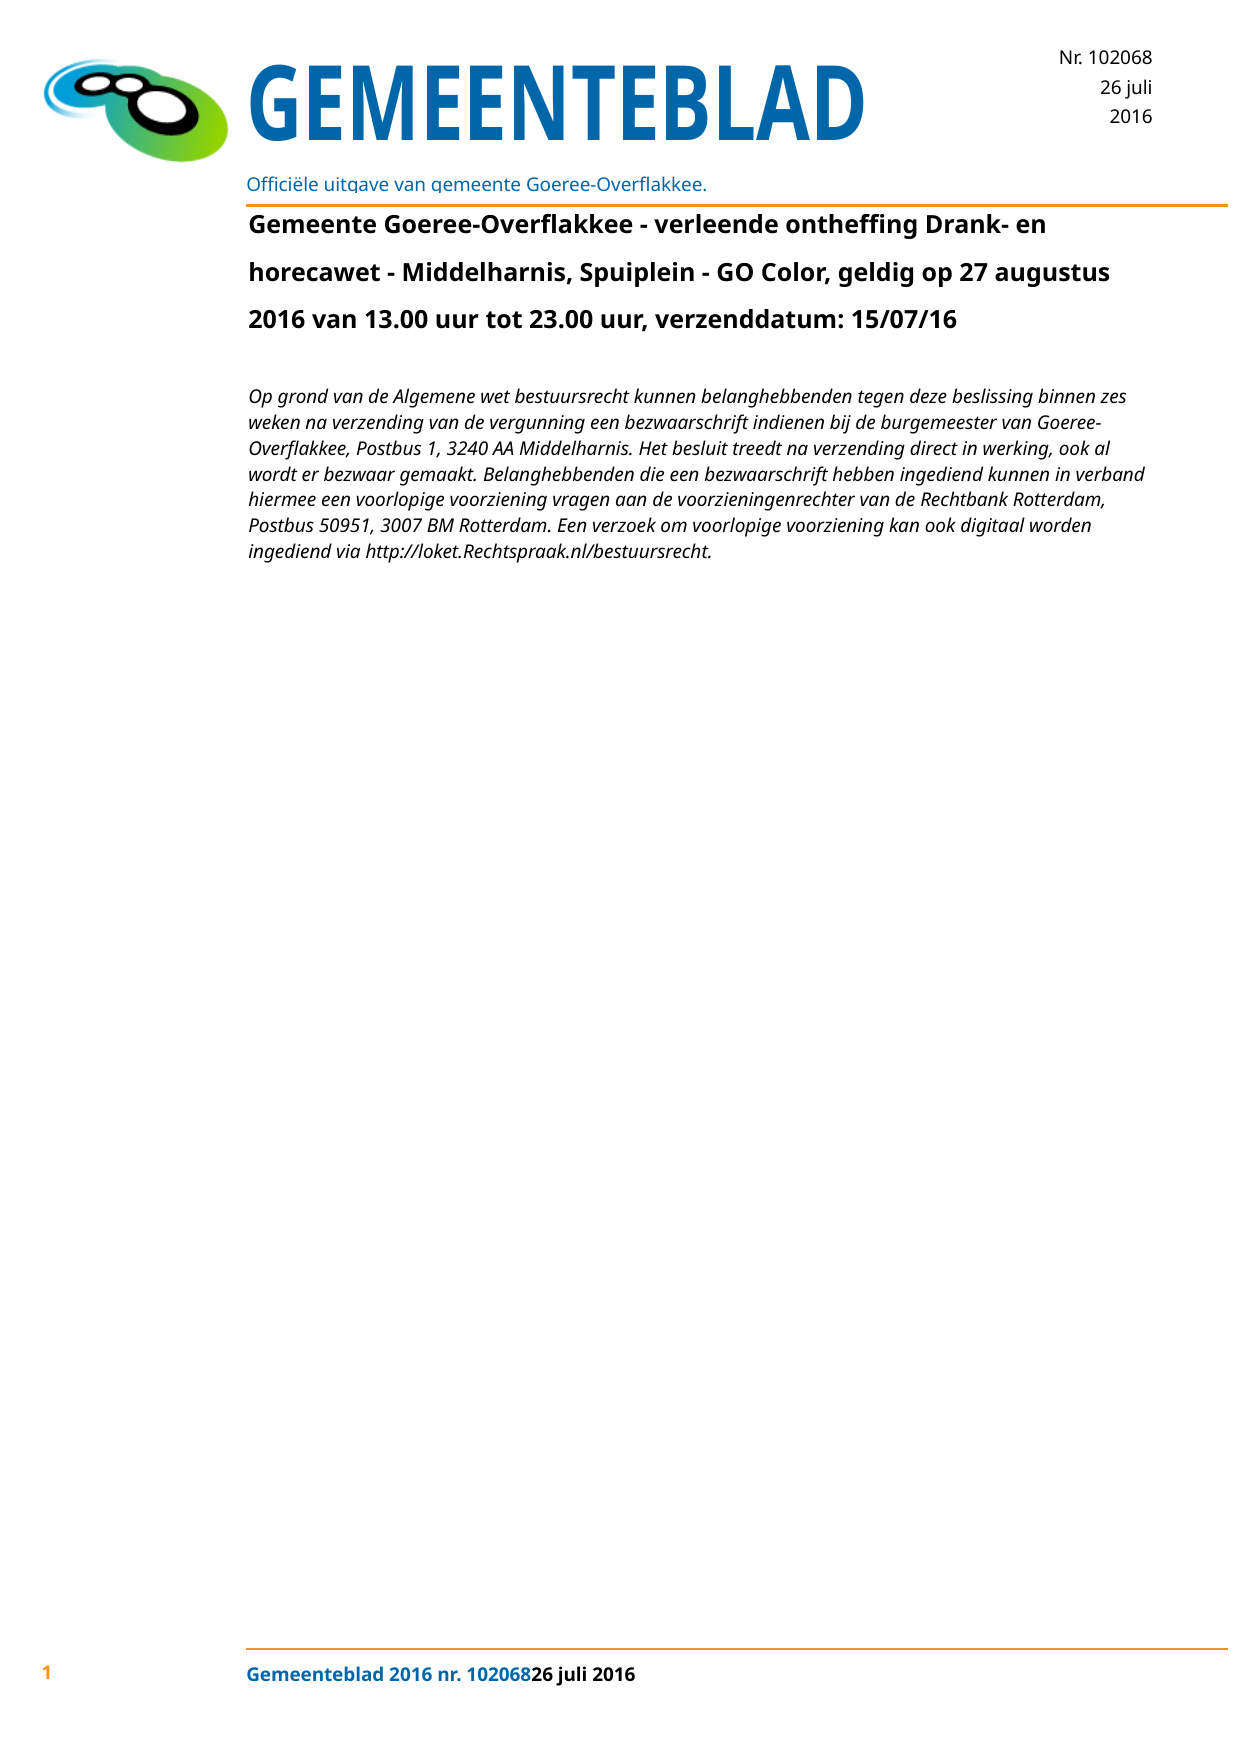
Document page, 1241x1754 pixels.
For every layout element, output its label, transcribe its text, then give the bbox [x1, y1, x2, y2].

text Gemeente Goeree-Overflakkee - verleende ontheffing Drank- en horecawet - Middelharnis, Spuiplein - GO Color, geldig op 27 augustus 2016 van 13.00 uur tot 23.00 uur, verzenddatum: 15/07/16 [248, 207, 1152, 336]
picture [41, 47, 231, 172]
text Op grond van de Algemene wet bestuursrecht kunnen belanghebbenden tegen deze beslissing binnen zes weken na verzending van de vergunning een bezwaarschrift indienen bij de burgemeester van Goeree-Overflakkee, Postbus 1, 3240 AA Middelharnis. Het besluit treedt na verzending direct in werking, ook al wordt er bezwaar gemaakt. Belanghebbenden die een bezwaarschrift hebben ingediend kunnen in verband hiermee een voorlopige voorziening vragen aan de voorzieningenrechter van de Rechtbank Rotterdam, Postbus 50951, 3007 BM Rotterdam. Een verzoek om voorlopige voorziening kan ook digitaal worden ingediend via http://loket.Rechtspraak.nl/bestuursrecht. [248, 384, 1152, 564]
